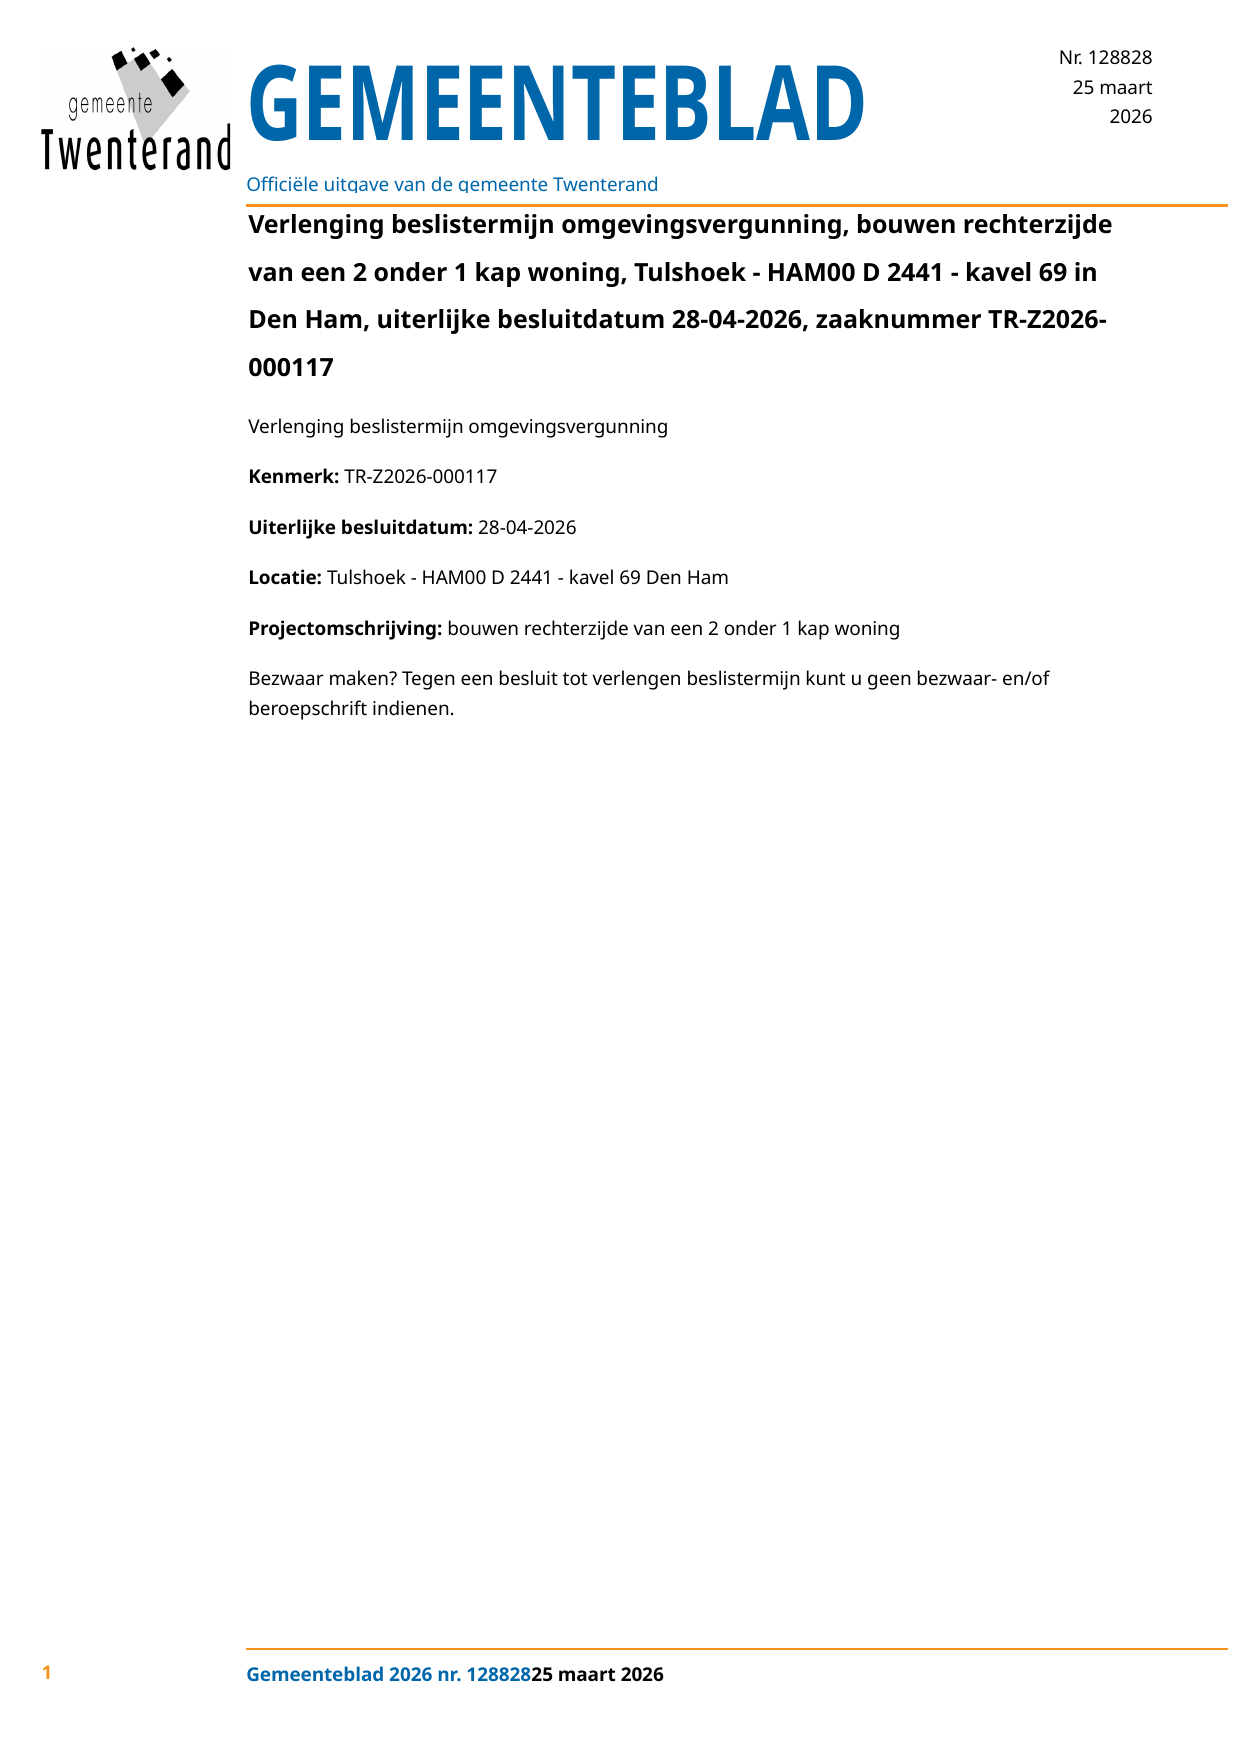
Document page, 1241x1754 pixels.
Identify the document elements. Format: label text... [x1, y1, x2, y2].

text Locatie: Tulshoek - HAM00 D 2441 - kavel 69 Den Ham [248, 564, 1152, 590]
text Uiterlijke besluitdatum: 28-04-2026 [248, 514, 1152, 540]
text Verlenging beslistermijn omgevingsvergunning, bouwen rechterzijde van een 2 onder 1 kap woning, Tulshoek - HAM00 D 2441 - kavel 69 in Den Ham, uiterlijke besluitdatum 28-04-2026, zaaknummer TR-Z2026-000117 [248, 207, 1152, 384]
text Kenmerk: TR-Z2026-000117 [248, 463, 1152, 489]
text Bezwaar maken? Tegen een besluit tot verlengen beslistermijn kunt u geen bezwaar- en/of beroepschrift indienen. [248, 665, 1152, 721]
text Verlenging beslistermijn omgevingsvergunning [248, 413, 1152, 439]
picture [41, 47, 231, 172]
text Projectomschrijving: bouwen rechterzijde van een 2 onder 1 kap woning [248, 615, 1152, 641]
